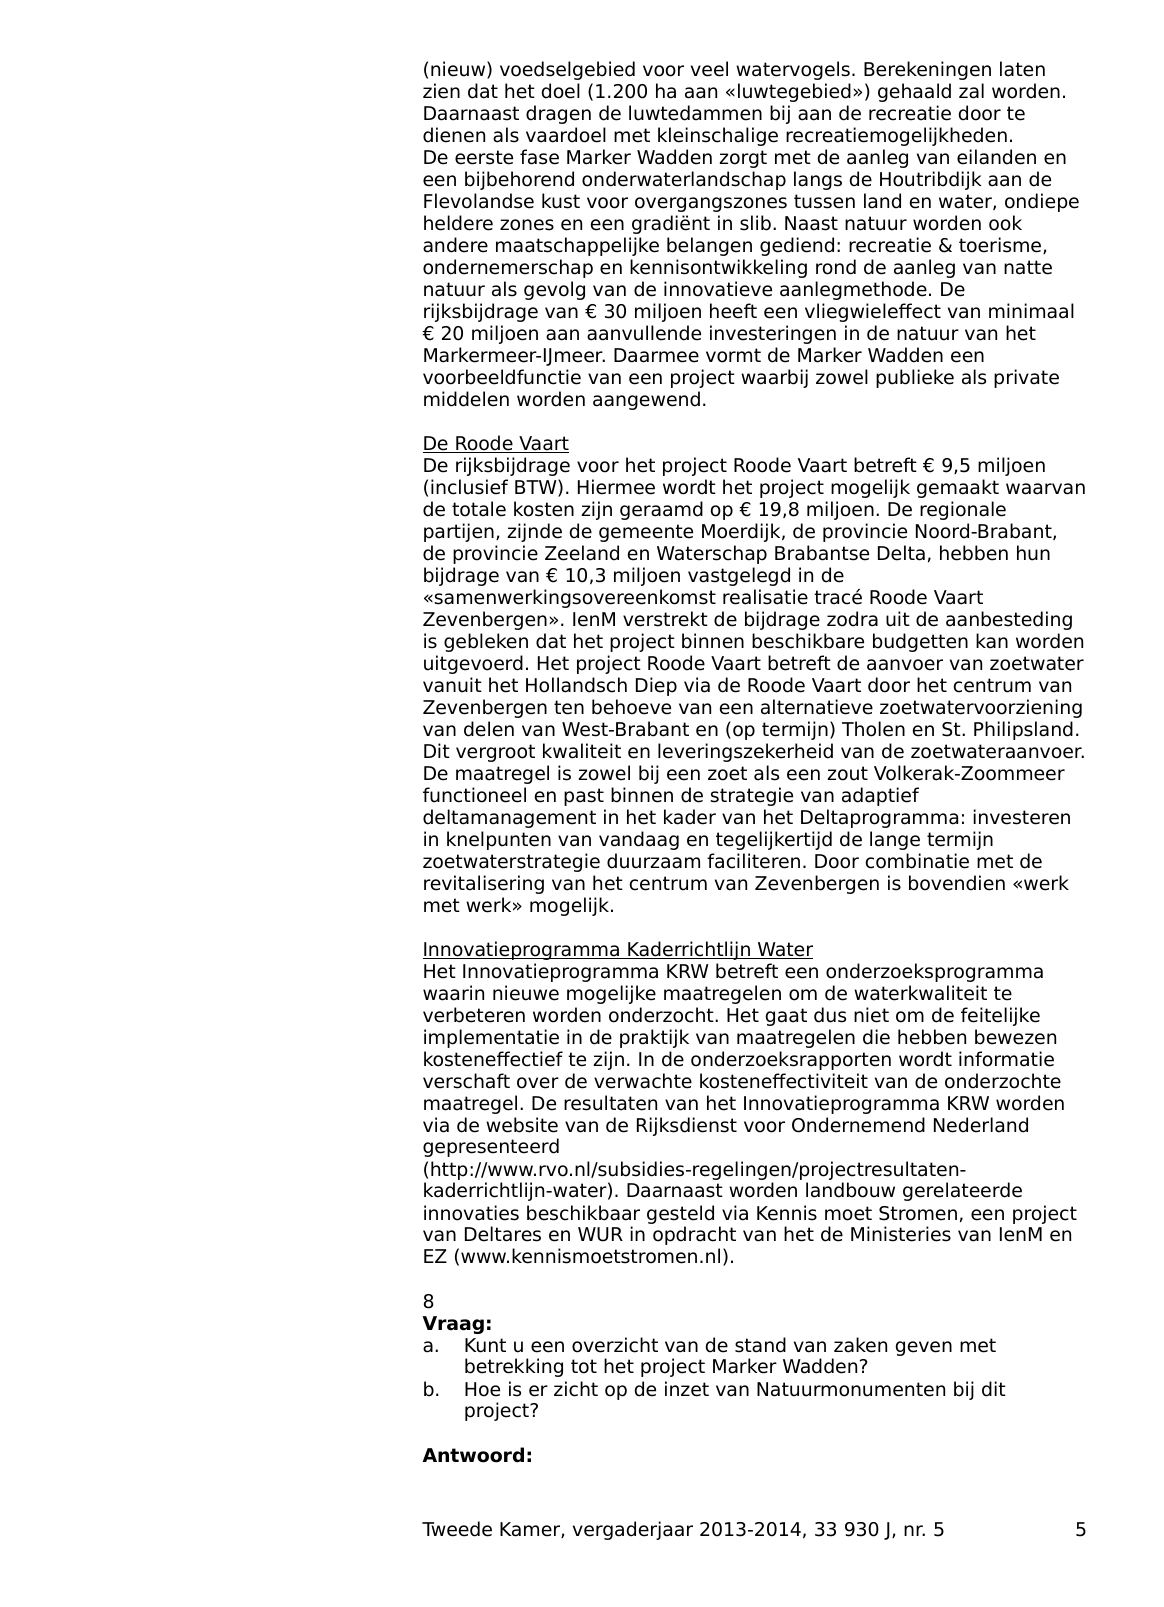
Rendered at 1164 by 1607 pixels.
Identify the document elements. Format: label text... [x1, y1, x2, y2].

text b. Hoe is er zicht op de inzet van Natuurmonumenten bij dit project? [422, 1378, 1087, 1422]
text Het Innovatieprogramma KRW betreft een onderzoeksprogramma waarin nieuwe mogelijke maatregelen om de waterkwaliteit te verbeteren worden onderzocht. Het gaat dus niet om de feitelijke implementatie in de praktijk van maatregelen die hebben bewezen kosteneffectief te zijn. In de onderzoeksrapporten wordt informatie verschaft over de verwachte kosteneffectiviteit van de onderzochte maatregel. De resultaten van het Innovatieprogramma KRW worden via de website van de Rijksdienst voor Ondernemend Nederland gepresenteerd (http://www.rvo.nl/subsidies-regelingen/projectresultaten-kaderrichtlijn-water). Daarnaast worden landbouw gerelateerde innovaties beschikbaar gesteld via Kennis moet Stromen, een project van Deltares en WUR in opdracht van het de Ministeries van IenM en EZ (www.kennismoetstromen.nl). [422, 961, 1087, 1268]
text De rijksbijdrage voor het project Roode Vaart betreft € 9,5 miljoen (inclusief BTW). Hiermee wordt het project mogelijk gemaakt waarvan de totale kosten zijn geraamd op € 19,8 miljoen. De regionale partijen, zijnde de gemeente Moerdijk, de provincie Noord-Brabant, de provincie Zeeland en Waterschap Brabantse Delta, hebben hun bijdrage van € 10,3 miljoen vastgelegd in de «samenwerkingsovereenkomst realisatie tracé Roode Vaart Zevenbergen». IenM verstrekt de bijdrage zodra uit de aanbesteding is gebleken dat het project binnen beschikbare budgetten kan worden uitgevoerd. Het project Roode Vaart betreft de aanvoer van zoetwater vanuit het Hollandsch Diep via de Roode Vaart door het centrum van Zevenbergen ten behoeve van een alternatieve zoetwatervoorziening van delen van West-Brabant en (op termijn) Tholen en St. Philipsland. Dit vergroot kwaliteit en leveringszekerheid van de zoetwateraanvoer. De maatregel is zowel bij een zoet als een zout Volkerak-Zoommeer functioneel en past binnen de strategie van adaptief deltamanagement in het kader van het Deltaprogramma: investeren in knelpunten van vandaag en tegelijkertijd de lange termijn zoetwaterstrategie duurzaam faciliteren. Door combinatie met de revitalisering van het centrum van Zevenbergen is bovendien «werk met werk» mogelijk. [422, 455, 1087, 916]
text Antwoord: [422, 1444, 1087, 1467]
text De Roode Vaart [422, 433, 1087, 455]
text a. Kunt u een overzicht van de stand van zaken geven met betrekking tot het project Marker Wadden? [422, 1334, 1087, 1378]
text De eerste fase Marker Wadden zorgt met de aanleg van eilanden en een bijbehorend onderwaterlandschap langs de Houtribdijk aan de Flevolandse kust voor overgangszones tussen land en water, ondiepe heldere zones en een gradiënt in slib. Naast natuur worden ook andere maatschappelijke belangen gediend: recreatie & toerisme, ondernemerschap en kennisontwikkeling rond de aanleg van natte natuur als gevolg van de innovatieve aanlegmethode. De rijksbijdrage van € 30 miljoen heeft een vliegwieleffect van minimaal € 20 miljoen aan aanvullende investeringen in de natuur van het Markermeer-IJmeer. Daarmee vormt de Marker Wadden een voorbeeldfunctie van een project waarbij zowel publieke als private middelen worden aangewend. [422, 147, 1087, 411]
text 8 [422, 1291, 1087, 1312]
text Innovatieprogramma Kaderrichtlijn Water [422, 939, 1087, 961]
text Vraag: [422, 1312, 1087, 1334]
text (nieuw) voedselgebied voor veel watervogels. Berekeningen laten zien dat het doel (1.200 ha aan «luwtegebied») gehaald zal worden. Daarnaast dragen de luwtedammen bij aan de recreatie door te dienen als vaardoel met kleinschalige recreatiemogelijkheden. [422, 59, 1087, 147]
